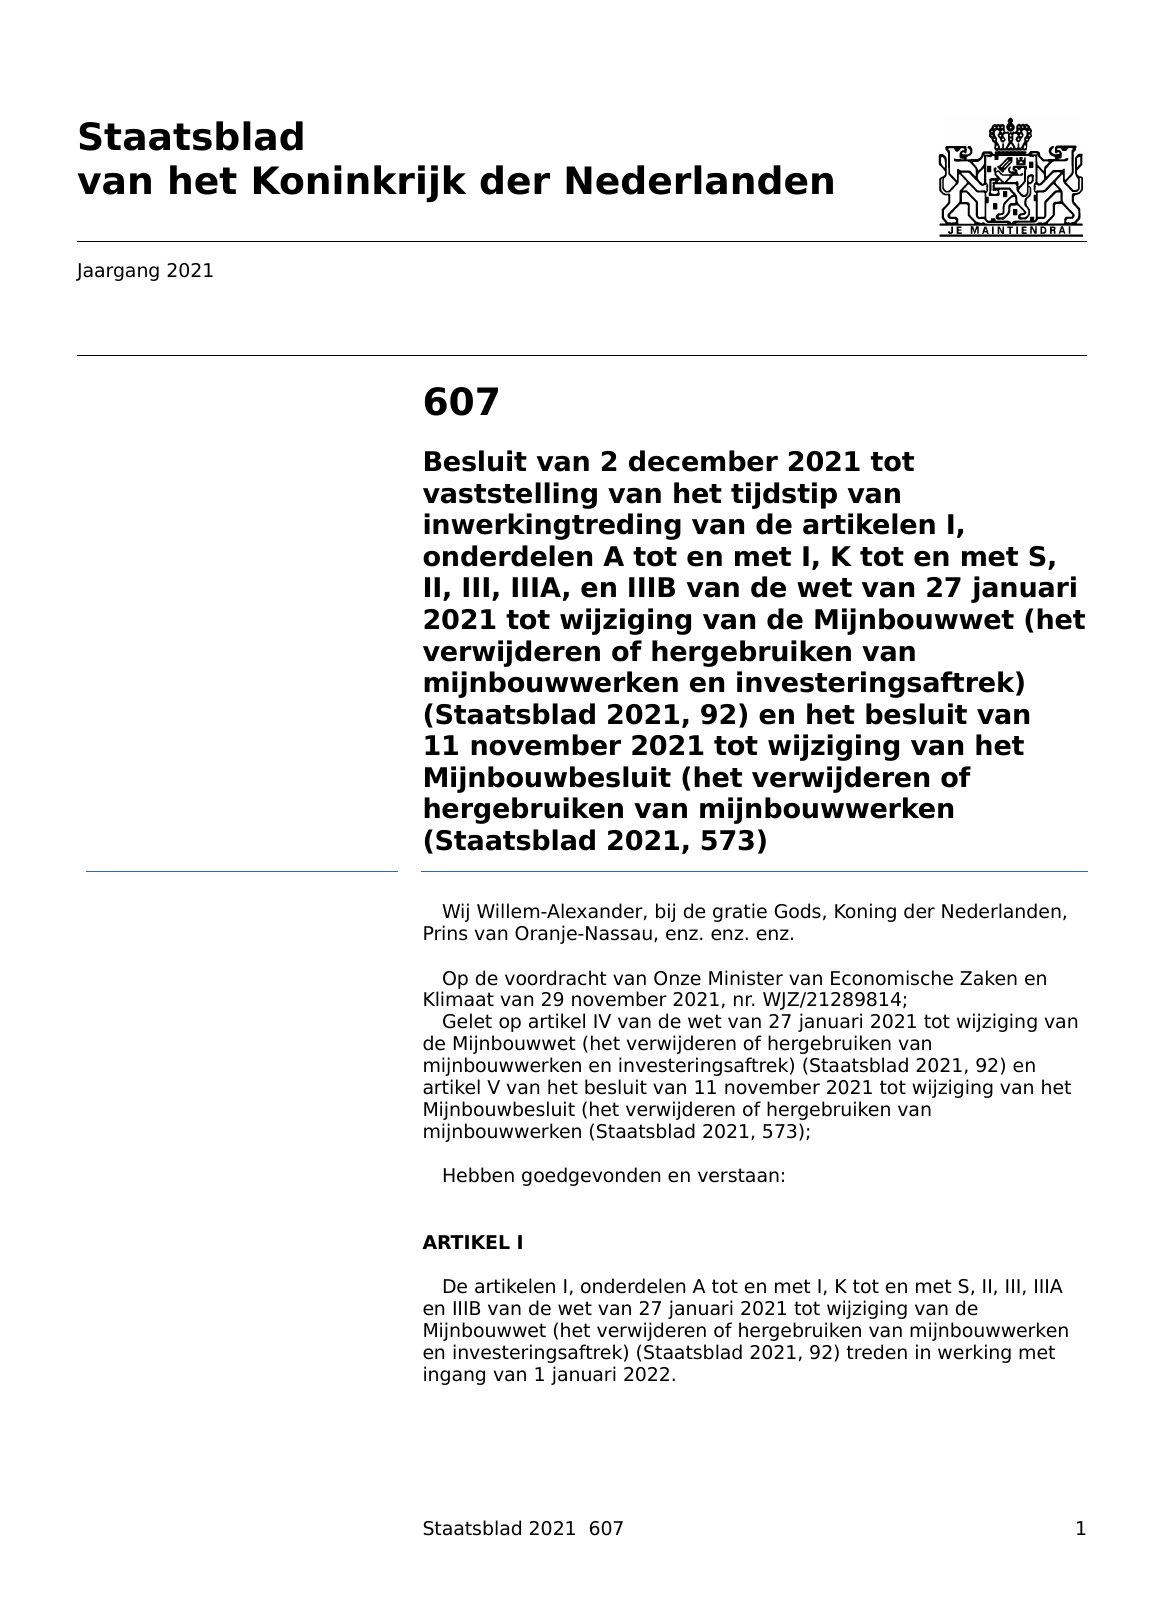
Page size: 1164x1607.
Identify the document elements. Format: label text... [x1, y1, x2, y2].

table_cell Jaargang 2021 [77, 242, 1087, 355]
text Hebben goedgevonden en verstaan: [422, 1165, 1087, 1187]
subtitle ARTIKEL I [422, 1232, 1087, 1254]
text Gelet op artikel IV van de wet van 27 januari 2021 tot wijziging van de Mijnbouwwet (het verwijderen of hergebruiken van mijnbouwwerken en investeringsaftrek) (Staatsblad 2021, 92) en artikel V van het besluit van 11 november 2021 tot wijziging van het Mijnbouwbesluit (het verwijderen of hergebruiken van mijnbouwwerken (Staatsblad 2021, 573); [422, 1011, 1087, 1143]
text De artikelen I, onderdelen A tot en met I, K tot en met S, II, III, IIIA en IIIB van de wet van 27 januari 2021 tot wijziging van de Mijnbouwwet (het verwijderen of hergebruiken van mijnbouwwerken en investeringsaftrek) (Staatsblad 2021, 92) treden in werking met ingang van 1 januari 2022. [422, 1276, 1087, 1386]
table_header [886, 100, 1087, 241]
text Besluit van 2 december 2021 tot vaststelling van het tijdstip van inwerkingtreding van de artikelen I, onderdelen A tot en met I, K tot en met S, II, III, IIIA, en IIIB van de wet van 27 januari 2021 tot wijziging van de Mijnbouwwet (het verwijderen of hergebruiken van mijnbouwwerken en investeringsaftrek) (Staatsblad 2021, 92) en het besluit van 11 november 2021 tot wijziging van het Mijnbouwbesluit (het verwijderen of hergebruiken van mijnbouwwerken (Staatsblad 2021, 573) [422, 447, 1087, 857]
table_header Staatsblad van het Koninkrijk der Nederlanden [77, 100, 886, 241]
picture [936, 115, 1087, 240]
text Wij Willem-Alexander, bij de gratie Gods, Koning der Nederlanden, Prins van Oranje-Nassau, enz. enz. enz. [422, 901, 1087, 945]
text Op de voordracht van Onze Minister van Economische Zaken en Klimaat van 29 november 2021, nr. WJZ/21289814; [422, 967, 1087, 1011]
subtitle 607 [422, 381, 1087, 424]
